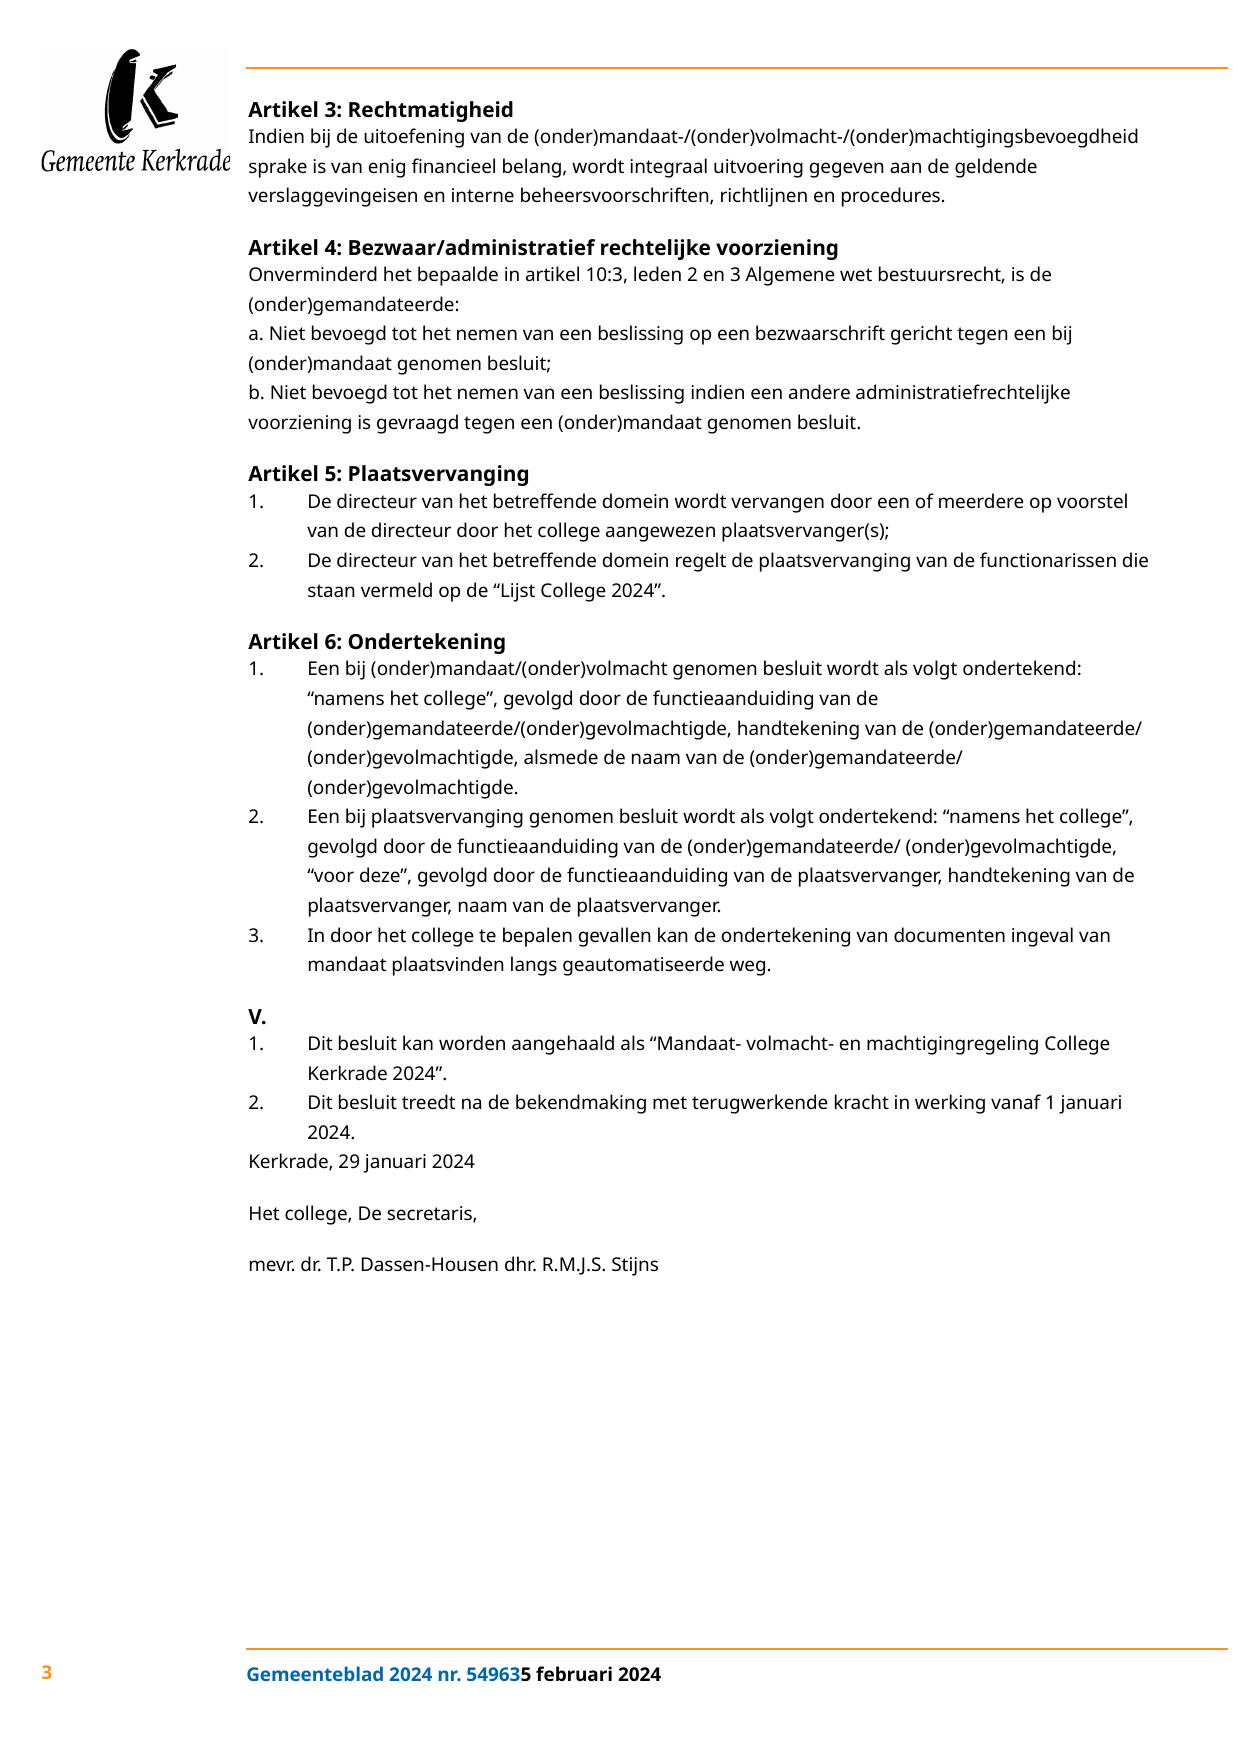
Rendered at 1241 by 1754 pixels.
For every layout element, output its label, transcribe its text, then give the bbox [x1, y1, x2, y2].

text mevr. dr. T.P. Dassen-Housen dhr. R.M.J.S. Stijns [248, 1252, 1152, 1277]
list In door het college te bepalen gevallen kan de ondertekening van documenten ingeval van mandaat plaatsvinden langs geautomatiseerde weg. [248, 922, 1152, 977]
text Artikel 5: Plaatsvervanging [248, 459, 1152, 488]
text Indien bij de uitoefening van de (onder)mandaat-/(onder)volmacht-/(onder)machtigingsbevoegdheid sprake is van enig financieel belang, wordt integraal uitvoering gegeven aan de geldende verslaggevingeisen en interne beheersvoorschriften, richtlijnen en procedures. [248, 123, 1152, 208]
picture [41, 47, 231, 172]
list Dit besluit treedt na de bekendmaking met terugwerkende kracht in werking vanaf 1 januari 2024. [248, 1089, 1152, 1145]
list Een bij (onder)mandaat/(onder)volmacht genomen besluit wordt als volgt ondertekend: [248, 656, 1152, 681]
text Kerkrade, 29 januari 2024 [248, 1149, 1152, 1174]
text Onverminderd het bepaalde in artikel 10:3, leden 2 en 3 Algemene wet bestuursrecht, is de (onder)gemandateerde: [248, 261, 1152, 317]
text Artikel 3: Rechtmatigheid [248, 95, 1152, 123]
list De directeur van het betreffende domein wordt vervangen door een of meerdere op voorstel van de directeur door het college aangewezen plaatsvervanger(s); [248, 488, 1152, 543]
list “namens het college”, gevolgd door de functieaanduiding van de (onder)gemandateerde/(onder)gevolmachtigde, handtekening van de (onder)gemandateerde/ (onder)gevolmachtigde, alsmede de naam van de (onder)gemandateerde/ (onder)gevolmachtigde. [248, 685, 1152, 800]
text Het college, De secretaris, [248, 1200, 1152, 1226]
text b. Niet bevoegd tot het nemen van een beslissing indien een andere administratiefrechtelijke voorziening is gevraagd tegen een (onder)mandaat genomen besluit. [248, 379, 1152, 435]
list Dit besluit kan worden aangehaald als “Mandaat- volmacht- en machtigingregeling College Kerkrade 2024”. [248, 1030, 1152, 1086]
text V. [248, 1002, 1152, 1030]
list Een bij plaatsvervanging genomen besluit wordt als volgt ondertekend: “namens het college”, gevolgd door de functieaanduiding van de (onder)gemandateerde/ (onder)gevolmachtigde, “voor deze”, gevolgd door de functieaanduiding van de plaatsvervanger, handtekening van de plaatsvervanger, naam van de plaatsvervanger. [248, 803, 1152, 918]
text a. Niet bevoegd tot het nemen van een beslissing op een bezwaarschrift gericht tegen een bij (onder)mandaat genomen besluit; [248, 320, 1152, 376]
text Artikel 4: Bezwaar/administratief rechtelijke voorziening [248, 233, 1152, 261]
text Artikel 6: Ondertekening [248, 627, 1152, 656]
list De directeur van het betreffende domein regelt de plaatsvervanging van de functionarissen die staan vermeld op de “Lijst College 2024”. [248, 547, 1152, 602]
